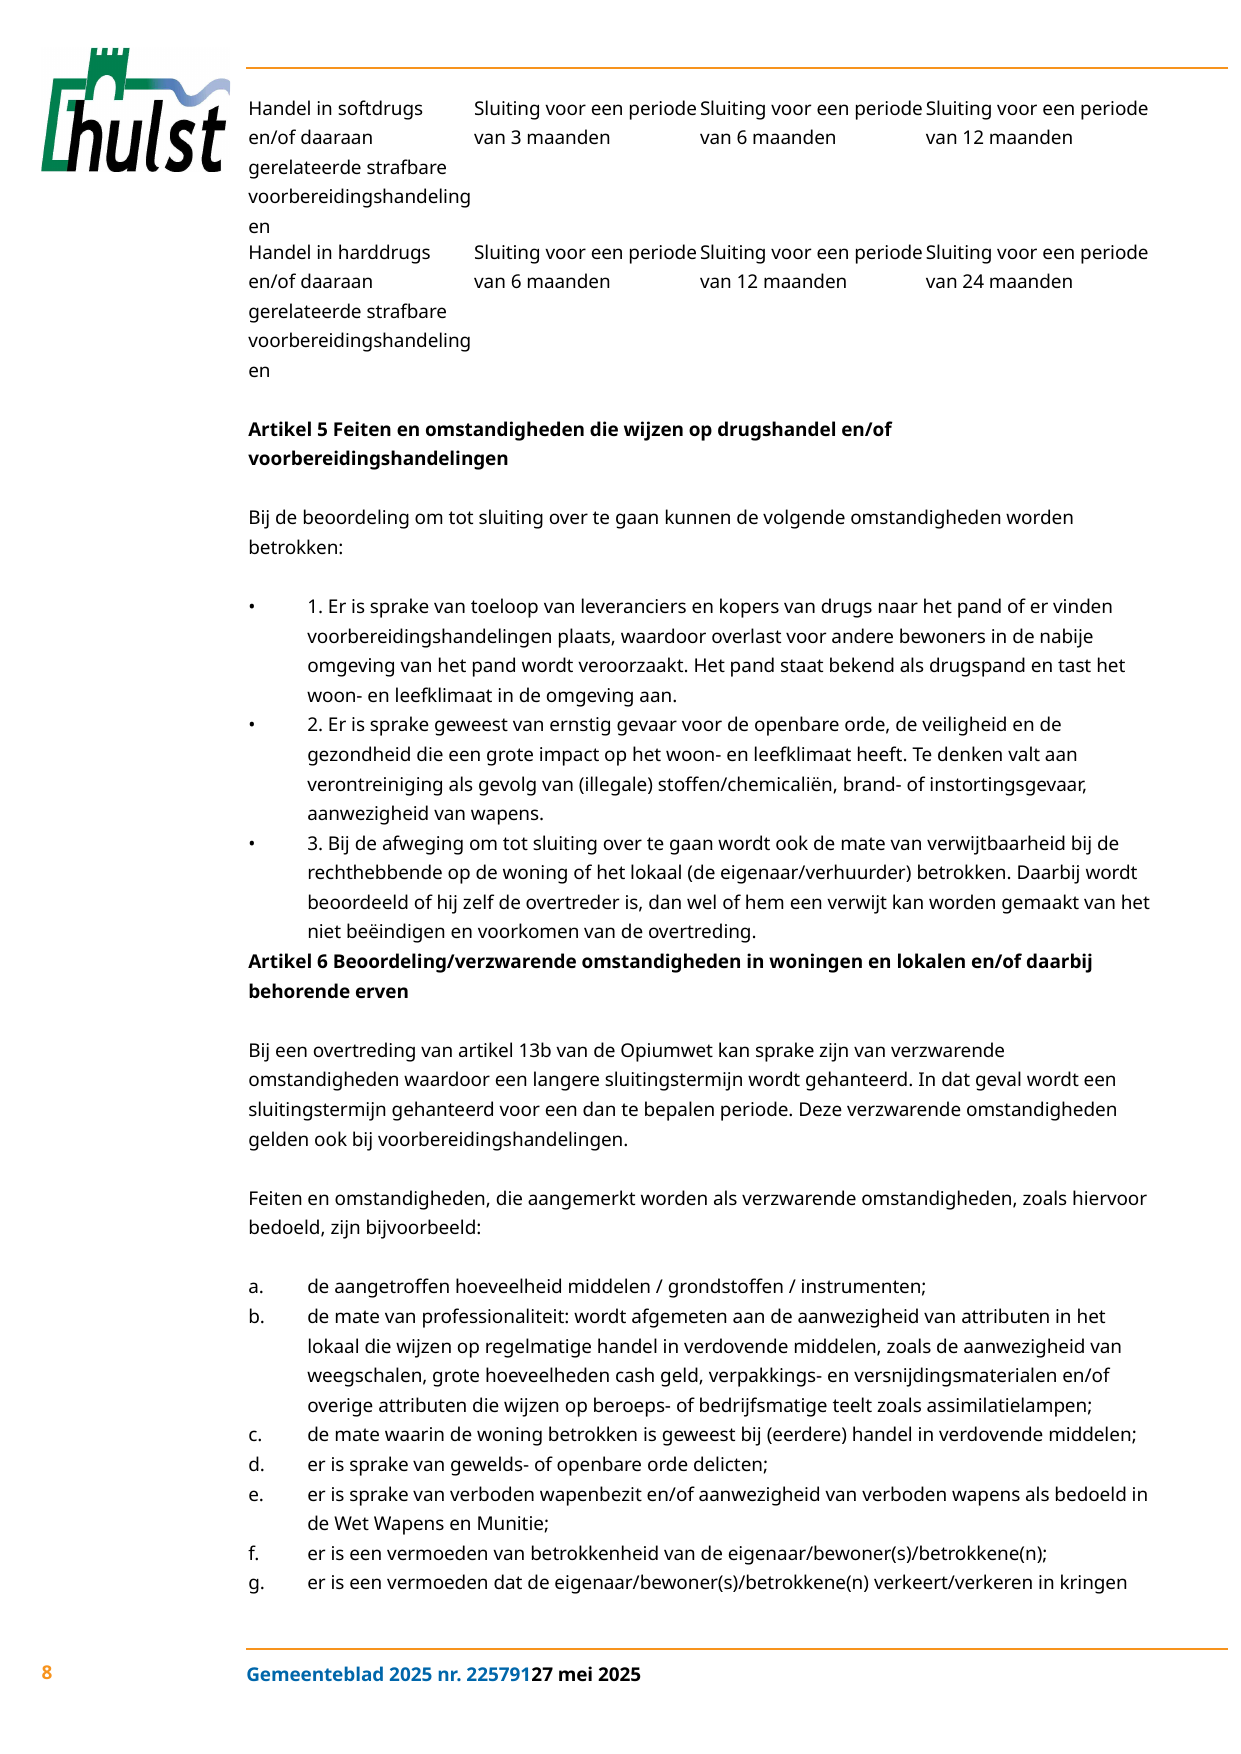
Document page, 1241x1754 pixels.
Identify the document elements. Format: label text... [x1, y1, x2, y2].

text Bij de beoordeling om tot sluiting over te gaan kunnen de volgende omstandigheden worden betrokken: [248, 504, 1152, 560]
text Artikel 6 Beoordeling/verzwarende omstandigheden in woningen en lokalen en/of daarbij behorende erven [248, 948, 1152, 1003]
list de mate waarin de woning betrokken is geweest bij (eerdere) handel in verdovende middelen; [248, 1422, 1152, 1447]
text Bij een overtreding van artikel 13b van de Opiumwet kan sprake zijn van verzwarende omstandigheden waardoor een langere sluitingstermijn wordt gehanteerd. In dat geval wordt een sluitingstermijn gehanteerd voor een dan te bepalen periode. Deze verzwarende omstandigheden gelden ook bij voorbereidingshandelingen. [248, 1037, 1152, 1151]
text Artikel 5 Feiten en omstandigheden die wijzen op drugshandel en/of voorbereidingshandelingen [248, 416, 1152, 471]
list 2. Er is sprake geweest van ernstig gevaar voor de openbare orde, de veiligheid en de gezondheid die een grote impact op het woon- en leefklimaat heeft. Te denken valt aan verontreiniging als gevolg van (illegale) stoffen/chemicaliën, brand- of instortingsgevaar, aanwezigheid van wapens. [248, 712, 1152, 826]
list de mate van professionaliteit: wordt afgemeten aan de aanwezigheid van attributen in het lokaal die wijzen op regelmatige handel in verdovende middelen, zoals de aanwezigheid van weegschalen, grote hoeveelheden cash geld, verpakkings- en versnijdingsmaterialen en/of overige attributen die wijzen op beroeps- of bedrijfsmatige teelt zoals assimilatielampen; [248, 1303, 1152, 1418]
picture [41, 47, 231, 172]
table_cell Sluiting voor een periode van 24 maanden [926, 239, 1152, 383]
table_cell Sluiting voor een periode van 6 maanden [474, 239, 700, 383]
list 3. Bij de afweging om tot sluiting over te gaan wordt ook de mate van verwijtbaarheid bij de rechthebbende op de woning of het lokaal (de eigenaar/verhuurder) betrokken. Daarbij wordt beoordeeld of hij zelf de overtreder is, dan wel of hem een verwijt kan worden gemaakt van het niet beëindigen en voorkomen van de overtreding. [248, 830, 1152, 944]
table_cell Sluiting voor een periode van 6 maanden [700, 95, 926, 239]
table_cell Sluiting voor een periode van 12 maanden [926, 95, 1152, 239]
list er is een vermoeden dat de eigenaar/bewoner(s)/betrokkene(n) verkeert/verkeren in kringen [248, 1569, 1152, 1595]
text Feiten en omstandigheden, die aangemerkt worden als verzwarende omstandigheden, zoals hiervoor bedoeld, zijn bijvoorbeeld: [248, 1185, 1152, 1240]
list er is sprake van gewelds- of openbare orde delicten; [248, 1451, 1152, 1477]
table_cell Handel in softdrugs en/of daaraan gerelateerde strafbare voorbereidingshandelingen [248, 95, 474, 239]
table_cell Sluiting voor een periode van 3 maanden [474, 95, 700, 239]
table_cell Sluiting voor een periode van 12 maanden [700, 239, 926, 383]
list de aangetroffen hoeveelheid middelen / grondstoffen / instrumenten; [248, 1274, 1152, 1299]
table_cell Handel in harddrugs en/of daaraan gerelateerde strafbare voorbereidingshandelingen [248, 239, 474, 383]
list 1. Er is sprake van toeloop van leveranciers en kopers van drugs naar het pand of er vinden voorbereidingshandelingen plaats, waardoor overlast voor andere bewoners in de nabije omgeving van het pand wordt veroorzaakt. Het pand staat bekend als drugspand en tast het woon- en leefklimaat in de omgeving aan. [248, 593, 1152, 708]
list er is sprake van verboden wapenbezit en/of aanwezigheid van verboden wapens als bedoeld in de Wet Wapens en Munitie; [248, 1481, 1152, 1536]
list er is een vermoeden van betrokkenheid van de eigenaar/bewoner(s)/betrokkene(n); [248, 1540, 1152, 1566]
